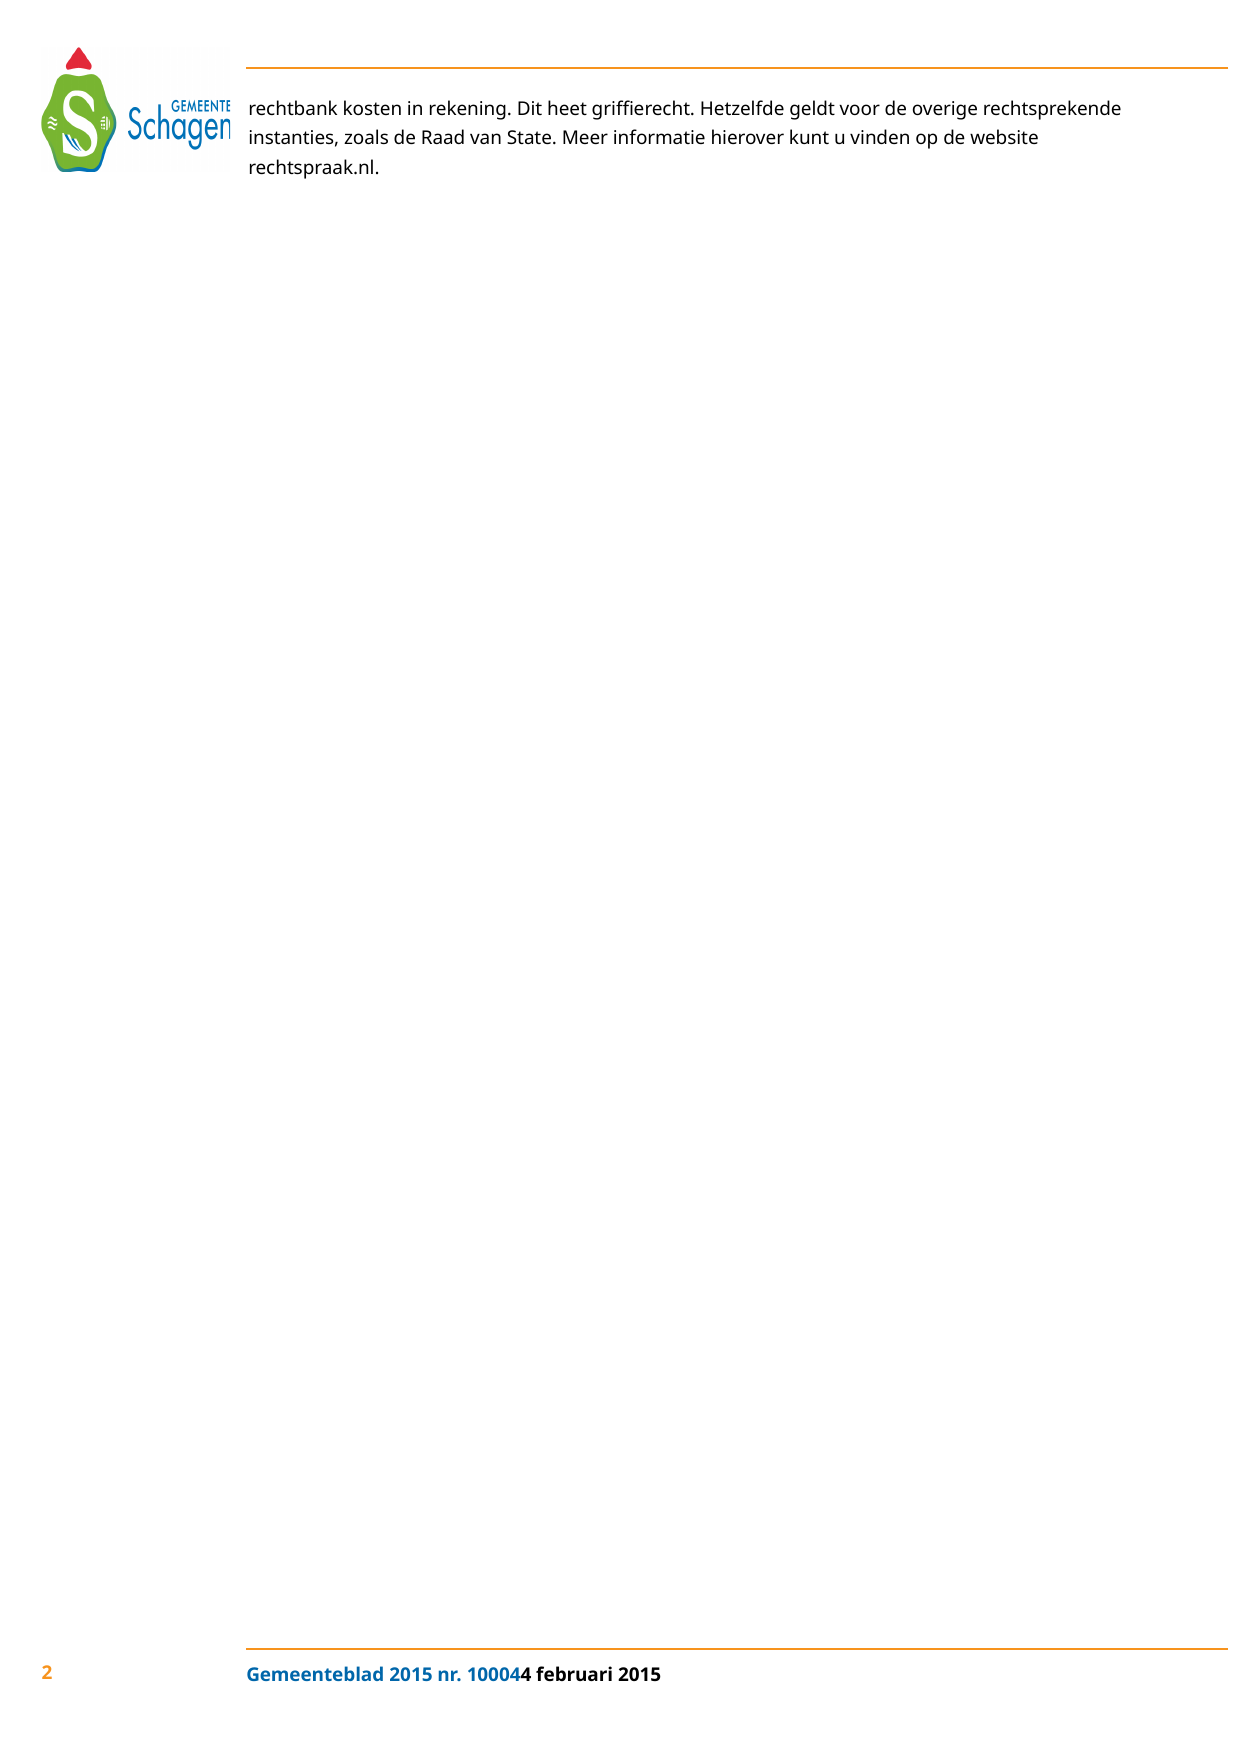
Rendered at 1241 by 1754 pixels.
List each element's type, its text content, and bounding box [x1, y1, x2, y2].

text rechtbank kosten in rekening. Dit heet griffierecht. Hetzelfde geldt voor de overige rechtsprekende instanties, zoals de Raad van State. Meer informatie hierover kunt u vinden op de website rechtspraak.nl. [248, 95, 1152, 180]
picture [41, 47, 231, 172]
